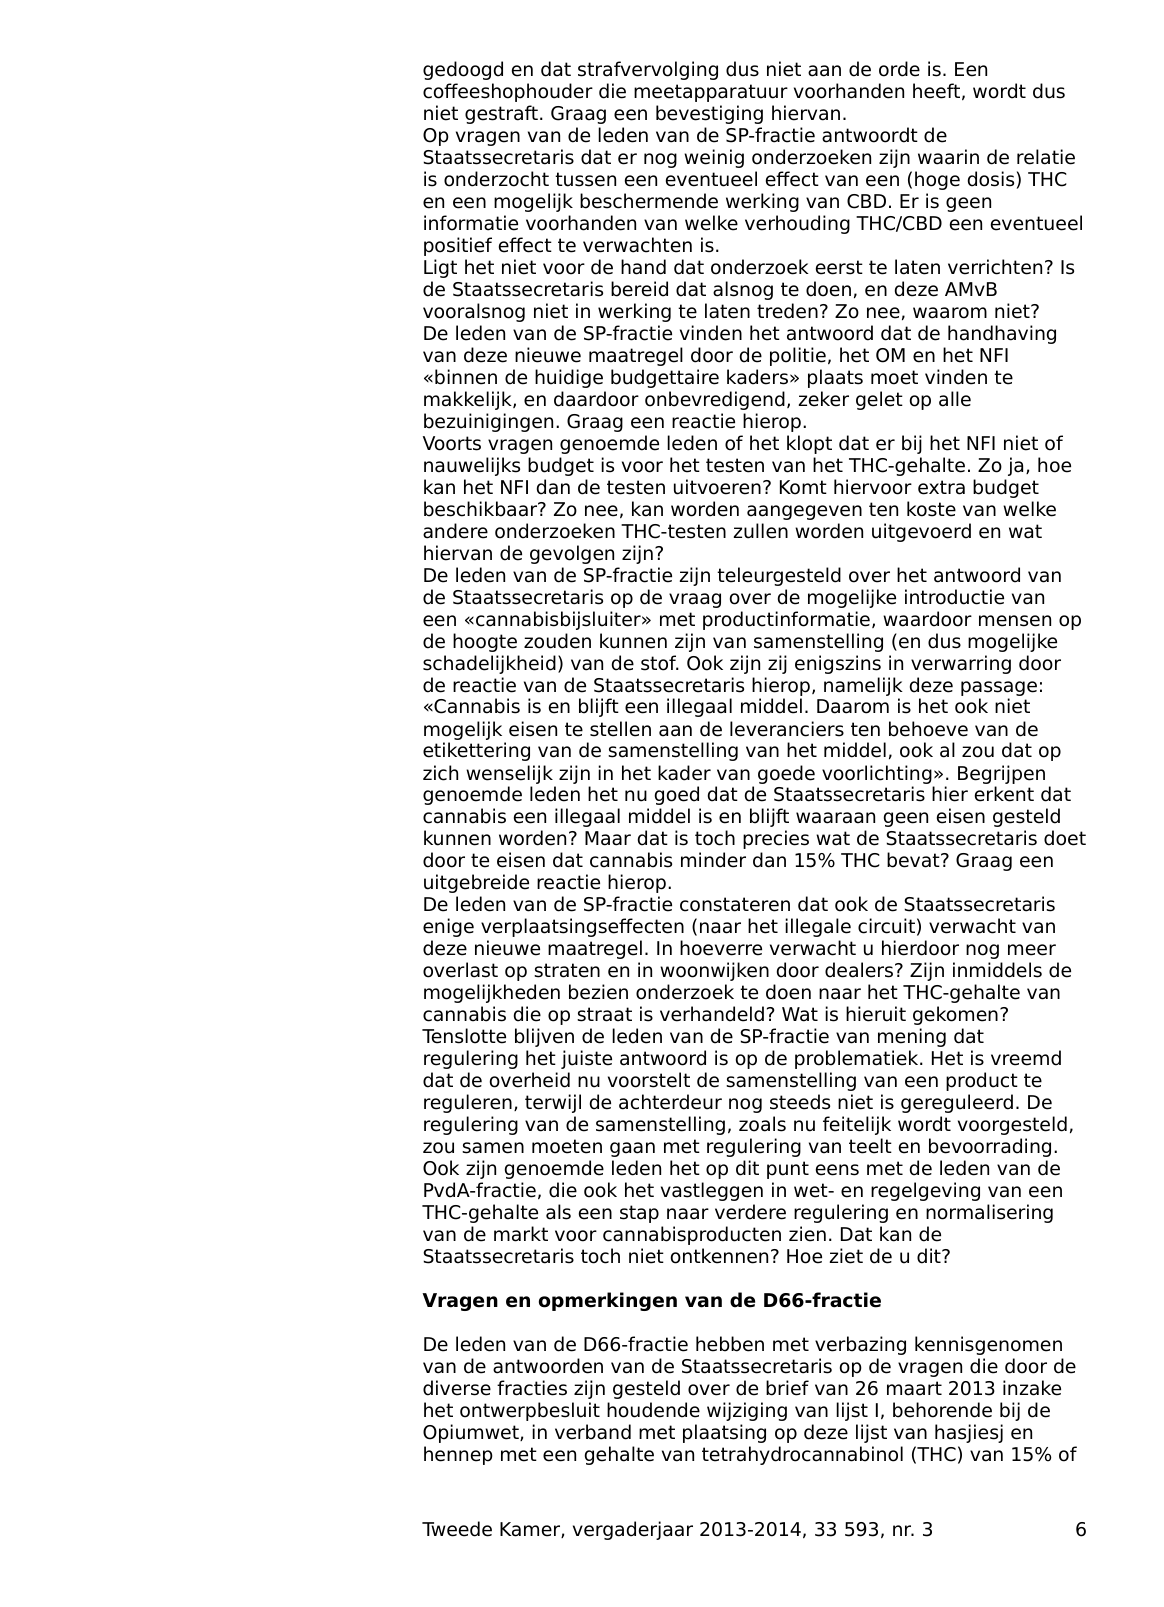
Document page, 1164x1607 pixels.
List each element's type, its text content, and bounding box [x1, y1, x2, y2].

text Voorts vragen genoemde leden of het klopt dat er bij het NFI niet of nauwelijks budget is voor het testen van het THC-gehalte. Zo ja, hoe kan het NFI dan de testen uitvoeren? Komt hiervoor extra budget beschikbaar? Zo nee, kan worden aangegeven ten koste van welke andere onderzoeken THC-testen zullen worden uitgevoerd en wat hiervan de gevolgen zijn? [422, 433, 1087, 564]
subtitle Vragen en opmerkingen van de D66-fractie [422, 1290, 1087, 1312]
text gedoogd en dat strafvervolging dus niet aan de orde is. Een coffeeshophouder die meetapparatuur voorhanden heeft, wordt dus niet gestraft. Graag een bevestiging hiervan. [422, 59, 1087, 125]
text Ligt het niet voor de hand dat onderzoek eerst te laten verrichten? Is de Staatssecretaris bereid dat alsnog te doen, en deze AMvB vooralsnog niet in werking te laten treden? Zo nee, waarom niet? [422, 257, 1087, 323]
text De leden van de SP-fractie zijn teleurgesteld over het antwoord van de Staatssecretaris op de vraag over de mogelijke introductie van een «cannabisbijsluiter» met productinformatie, waardoor mensen op de hoogte zouden kunnen zijn van samenstelling (en dus mogelijke schadelijkheid) van de stof. Ook zijn zij enigszins in verwarring door de reactie van de Staatssecretaris hierop, namelijk deze passage: «Cannabis is en blijft een illegaal middel. Daarom is het ook niet mogelijk eisen te stellen aan de leveranciers ten behoeve van de etikettering van de samenstelling van het middel, ook al zou dat op zich wenselijk zijn in het kader van goede voorlichting». Begrijpen genoemde leden het nu goed dat de Staatssecretaris hier erkent dat cannabis een illegaal middel is en blijft waaraan geen eisen gesteld kunnen worden? Maar dat is toch precies wat de Staatssecretaris doet door te eisen dat cannabis minder dan 15% THC bevat? Graag een uitgebreide reactie hierop. [422, 564, 1087, 894]
text Op vragen van de leden van de SP-fractie antwoordt de Staatssecretaris dat er nog weinig onderzoeken zijn waarin de relatie is onderzocht tussen een eventueel effect van een (hoge dosis) THC en een mogelijk beschermende werking van CBD. Er is geen informatie voorhanden van welke verhouding THC/CBD een eventueel positief effect te verwachten is. [422, 125, 1087, 257]
text De leden van de SP-fractie constateren dat ook de Staatssecretaris enige verplaatsingseffecten (naar het illegale circuit) verwacht van deze nieuwe maatregel. In hoeverre verwacht u hierdoor nog meer overlast op straten en in woonwijken door dealers? Zijn inmiddels de mogelijkheden bezien onderzoek te doen naar het THC-gehalte van cannabis die op straat is verhandeld? Wat is hieruit gekomen? [422, 894, 1087, 1026]
text De leden van de D66-fractie hebben met verbazing kennisgenomen van de antwoorden van de Staatssecretaris op de vragen die door de diverse fracties zijn gesteld over de brief van 26 maart 2013 inzake het ontwerpbesluit houdende wijziging van lijst I, behorende bij de Opiumwet, in verband met plaatsing op deze lijst van hasjiesj en hennep met een gehalte van tetrahydrocannabinol (THC) van 15% of [422, 1334, 1087, 1466]
text De leden van de SP-fractie vinden het antwoord dat de handhaving van deze nieuwe maatregel door de politie, het OM en het NFI «binnen de huidige budgettaire kaders» plaats moet vinden te makkelijk, en daardoor onbevredigend, zeker gelet op alle bezuinigingen. Graag een reactie hierop. [422, 323, 1087, 433]
text Tenslotte blijven de leden van de SP-fractie van mening dat regulering het juiste antwoord is op de problematiek. Het is vreemd dat de overheid nu voorstelt de samenstelling van een product te reguleren, terwijl de achterdeur nog steeds niet is gereguleerd. De regulering van de samenstelling, zoals nu feitelijk wordt voorgesteld, zou samen moeten gaan met regulering van teelt en bevoorrading. Ook zijn genoemde leden het op dit punt eens met de leden van de PvdA-fractie, die ook het vastleggen in wet- en regelgeving van een THC-gehalte als een stap naar verdere regulering en normalisering van de markt voor cannabisproducten zien. Dat kan de Staatssecretaris toch niet ontkennen? Hoe ziet de u dit? [422, 1026, 1087, 1268]
